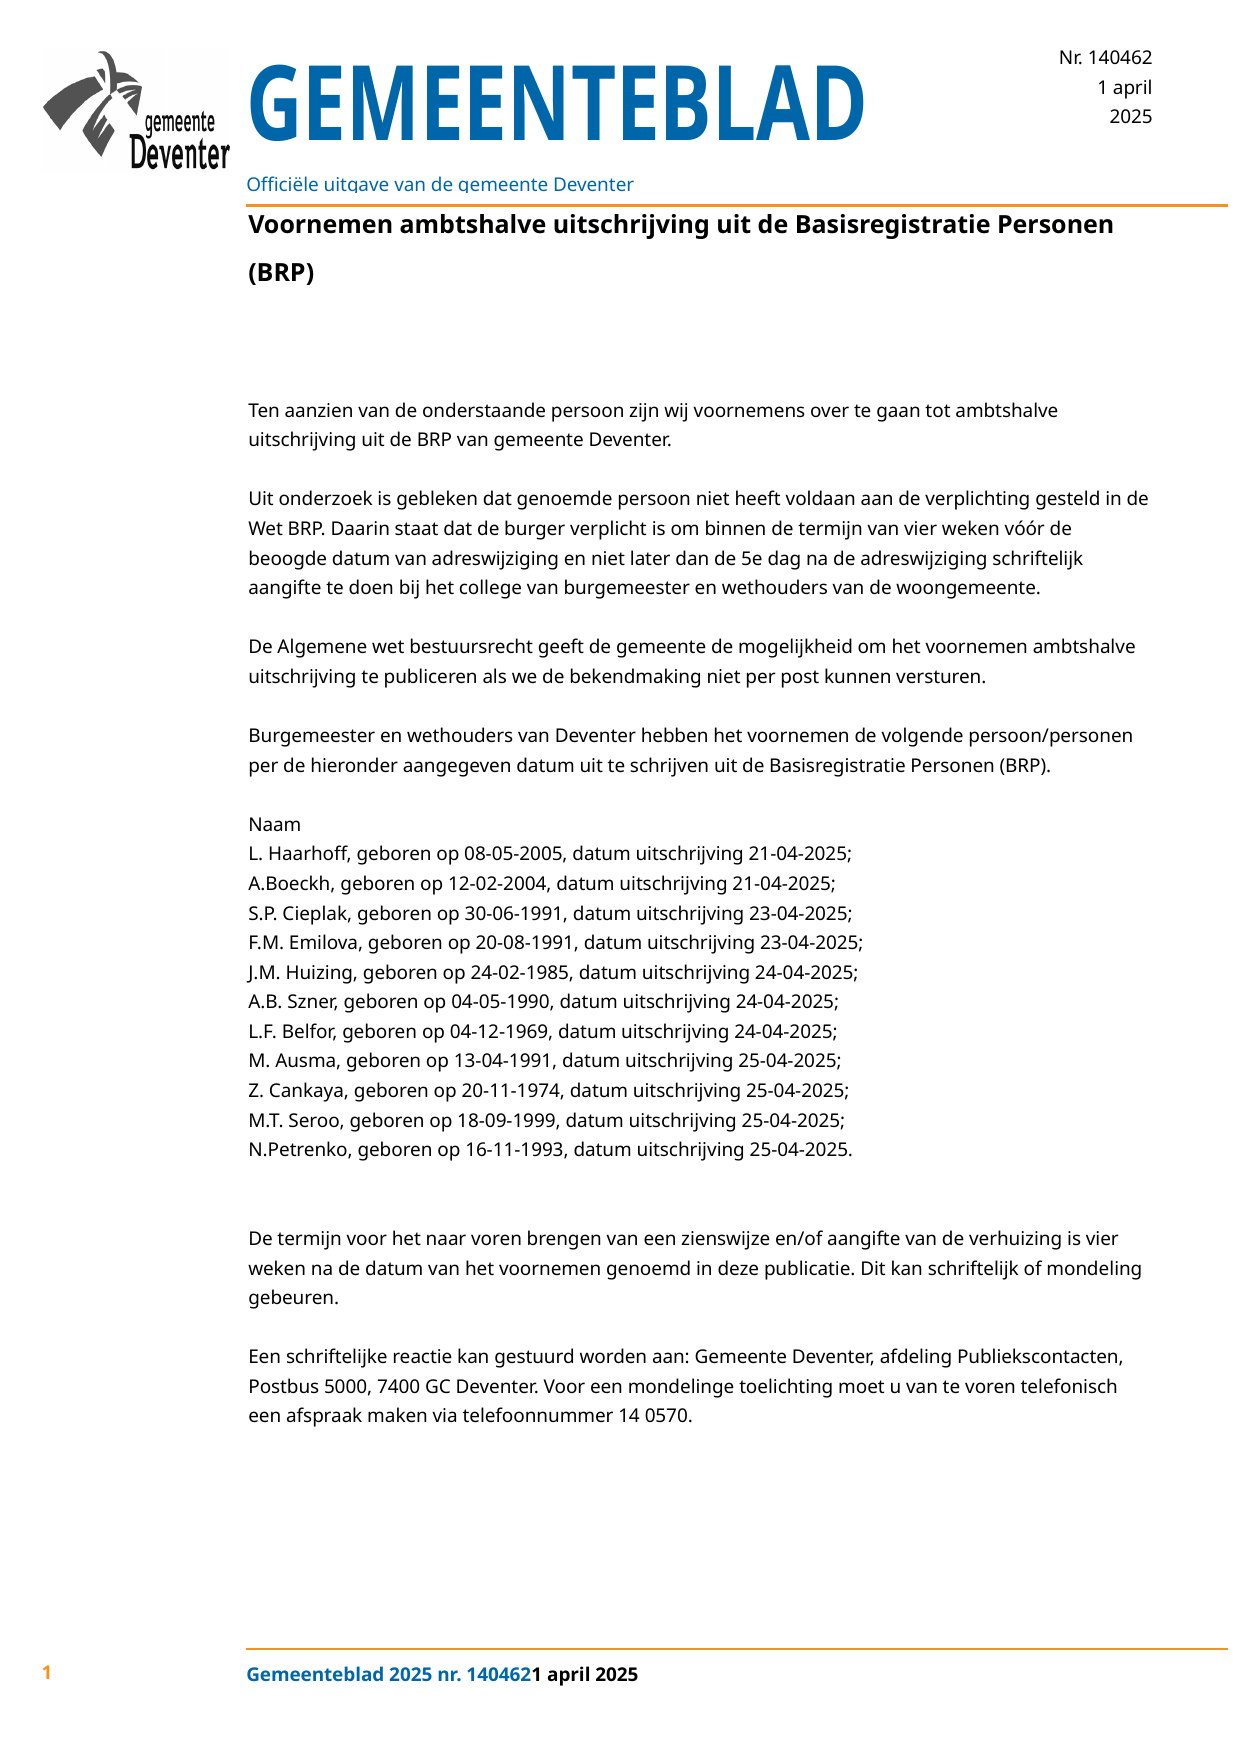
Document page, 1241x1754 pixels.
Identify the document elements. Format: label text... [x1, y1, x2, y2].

text Ten aanzien van de onderstaande persoon zijn wij voornemens over te gaan tot ambtshalve uitschrijving uit de BRP van gemeente Deventer. [248, 397, 1152, 452]
text Uit onderzoek is gebleken dat genoemde persoon niet heeft voldaan aan de verplichting gesteld in de Wet BRP. Daarin staat dat de burger verplicht is om binnen de termijn van vier weken vóór de beoogde datum van adreswijziging en niet later dan de 5e dag na de adreswijziging schriftelijk aangifte te doen bij het college van burgemeester en wethouders van de woongemeente. [248, 486, 1152, 600]
text N.Petrenko, geboren op 16-11-1993, datum uitschrijving 25-04-2025. [248, 1136, 1152, 1162]
text Een schriftelijke reactie kan gestuurd worden aan: Gemeente Deventer, afdeling Publiekscontacten, Postbus 5000, 7400 GC Deventer. Voor een mondelinge toelichting moet u van te voren telefonisch een afspraak maken via telefoonnummer 14 0570. [248, 1343, 1152, 1428]
text S.P. Cieplak, geboren op 30-06-1991, datum uitschrijving 23-04-2025; [248, 900, 1152, 925]
text F.M. Emilova, geboren op 20-08-1991, datum uitschrijving 23-04-2025; [248, 929, 1152, 955]
text Burgemeester en wethouders van Deventer hebben het voornemen de volgende persoon/personen per de hieronder aangegeven datum uit te schrijven uit de Basisregistratie Personen (BRP). [248, 722, 1152, 777]
text L.F. Belfor, geboren op 04-12-1969, datum uitschrijving 24-04-2025; [248, 1018, 1152, 1044]
text J.M. Huizing, geboren op 24-02-1985, datum uitschrijving 24-04-2025; [248, 959, 1152, 984]
text M.T. Seroo, geboren op 18-09-1999, datum uitschrijving 25-04-2025; [248, 1107, 1152, 1132]
text L. Haarhoff, geboren op 08-05-2005, datum uitschrijving 21-04-2025; [248, 841, 1152, 866]
text A.Boeckh, geboren op 12-02-2004, datum uitschrijving 21-04-2025; [248, 870, 1152, 896]
picture [41, 47, 231, 172]
text Voornemen ambtshalve uitschrijving uit de Basisregistratie Personen (BRP) [248, 207, 1152, 288]
text A.B. Szner, geboren op 04-05-1990, datum uitschrijving 24-04-2025; [248, 988, 1152, 1014]
text De termijn voor het naar voren brengen van een zienswijze en/of aangifte van de verhuizing is vier weken na de datum van het voornemen genoemd in deze publicatie. Dit kan schriftelijk of mondeling gebeuren. [248, 1225, 1152, 1310]
text Naam [248, 811, 1152, 837]
text De Algemene wet bestuursrecht geeft de gemeente de mogelijkheid om het voornemen ambtshalve uitschrijving te publiceren als we de bekendmaking niet per post kunnen versturen. [248, 633, 1152, 689]
text Z. Cankaya, geboren op 20-11-1974, datum uitschrijving 25-04-2025; [248, 1077, 1152, 1103]
text M. Ausma, geboren op 13-04-1991, datum uitschrijving 25-04-2025; [248, 1048, 1152, 1073]
